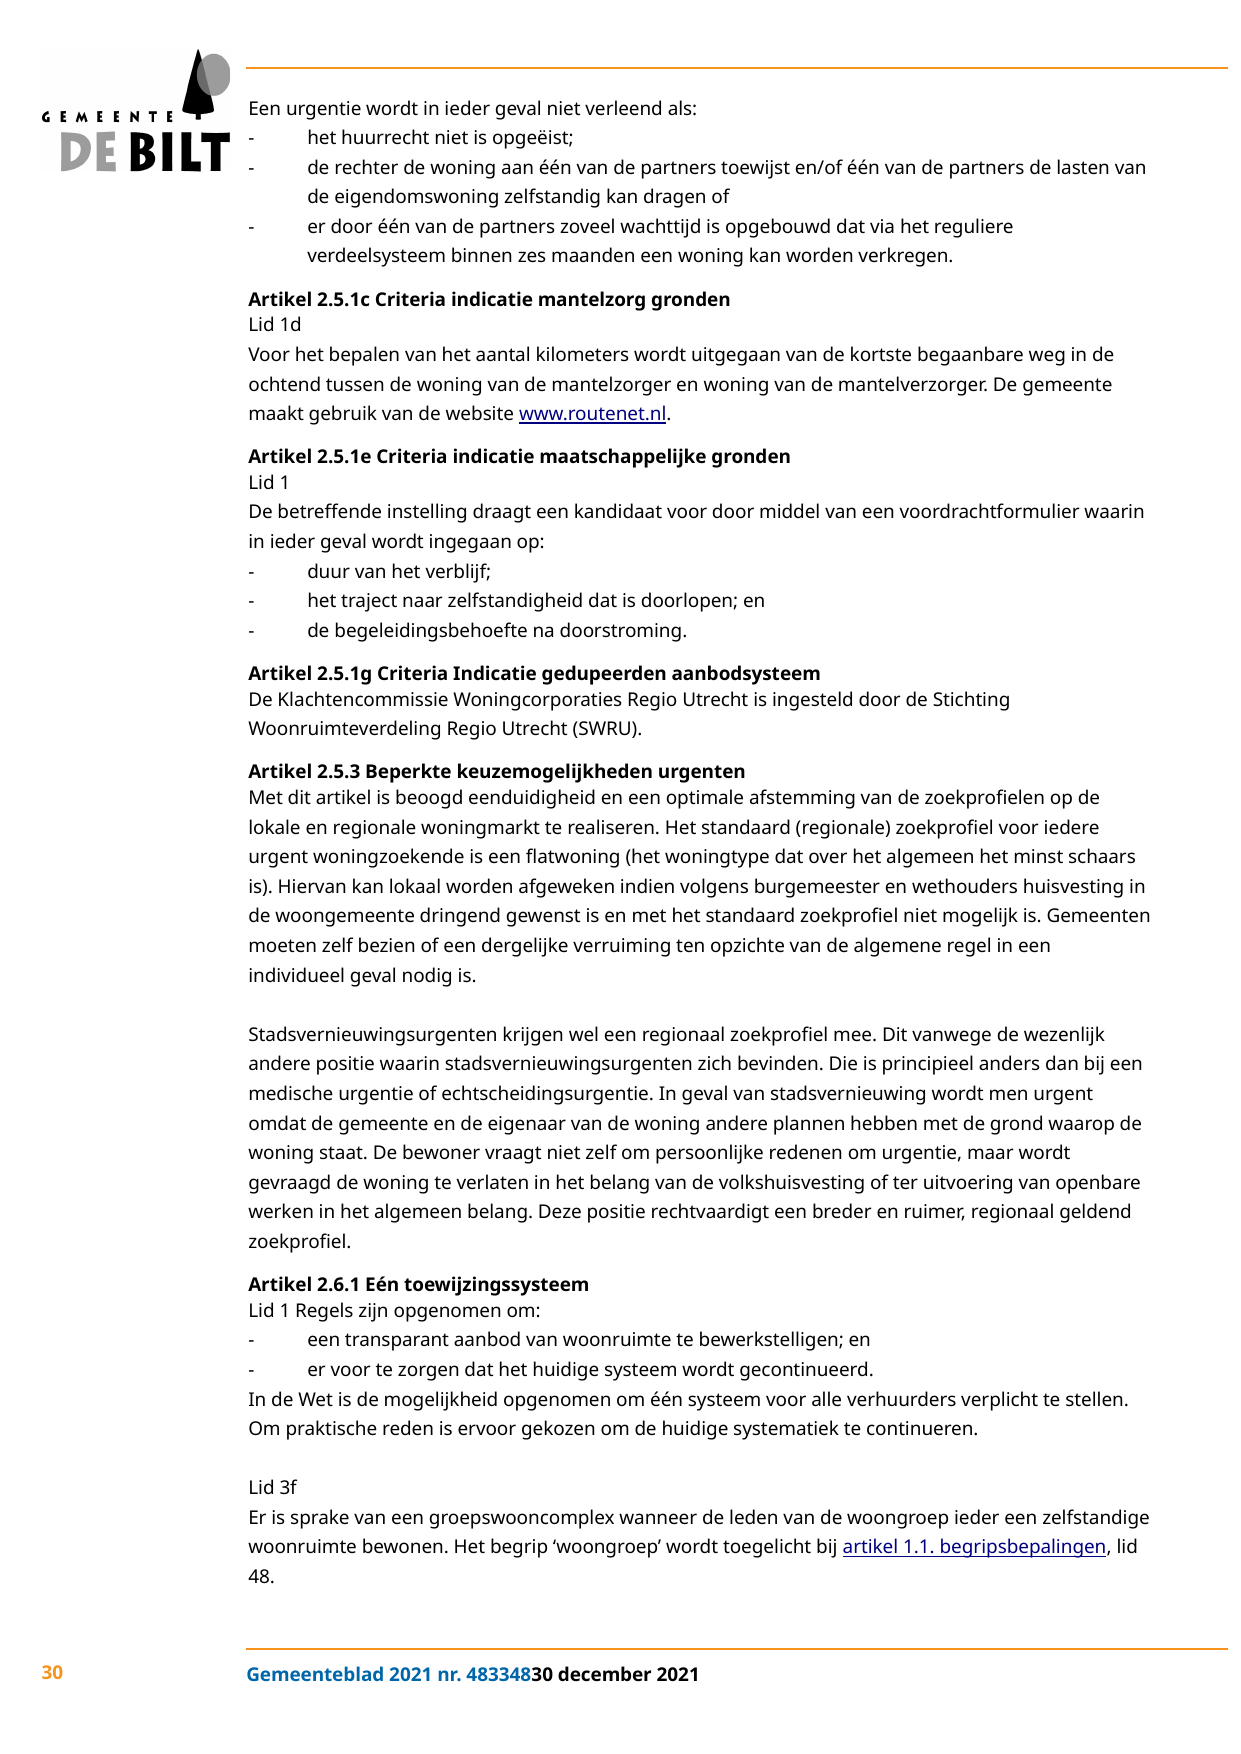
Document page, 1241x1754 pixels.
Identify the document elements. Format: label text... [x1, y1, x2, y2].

list het traject naar zelfstandigheid dat is doorlopen; en [248, 587, 1152, 613]
text Artikel 2.5.3 Beperkte keuzemogelijkheden urgenten [248, 759, 1152, 784]
list het huurrecht niet is opgeëist; [248, 124, 1152, 150]
picture [41, 47, 231, 172]
list duur van het verblijf; [248, 558, 1152, 584]
list de rechter de woning aan één van de partners toewijst en/of één van de partners de lasten van de eigendomswoning zelfstandig kan dragen of [248, 154, 1152, 209]
text De betreffende instelling draagt een kandidaat voor door middel van een voordrachtformulier waarin in ieder geval wordt ingegaan op: [248, 499, 1152, 554]
list een transparant aanbod van woonruimte te bewerkstelligen; en [248, 1327, 1152, 1352]
list er voor te zorgen dat het huidige systeem wordt gecontinueerd. [248, 1356, 1152, 1382]
text Met dit artikel is beoogd eenduidigheid en een optimale afstemming van de zoekprofielen op de lokale en regionale woningmarkt te realiseren. Het standaard (regionale) zoekprofiel voor iedere urgent woningzoekende is een flatwoning (het woningtype dat over het algemeen het minst schaars is). Hiervan kan lokaal worden afgeweken indien volgens burgemeester en wethouders huisvesting in de woongemeente dringend gewenst is en met het standaard zoekprofiel niet mogelijk is. Gemeenten moeten zelf bezien of een dergelijke verruiming ten opzichte van de algemene regel in een individueel geval nodig is. [248, 784, 1152, 988]
text Lid 1 Regels zijn opgenomen om: [248, 1297, 1152, 1323]
text In de Wet is de mogelijkheid opgenomen om één systeem voor alle verhuurders verplicht te stellen. Om praktische reden is ervoor gekozen om de huidige systematiek te continueren. [248, 1386, 1152, 1441]
text Artikel 2.6.1 Eén toewijzingssysteem [248, 1271, 1152, 1297]
text Artikel 2.5.1e Criteria indicatie maatschappelijke gronden [248, 443, 1152, 469]
text Stadsvernieuwingsurgenten krijgen wel een regionaal zoekprofiel mee. Dit vanwege de wezenlijk andere positie waarin stadsvernieuwingsurgenten zich bevinden. Die is principieel anders dan bij een medische urgentie of echtscheidingsurgentie. In geval van stadsvernieuwing wordt men urgent omdat de gemeente en de eigenaar van de woning andere plannen hebben met de grond waarop de woning staat. De bewoner vraagt niet zelf om persoonlijke redenen om urgentie, maar wordt gevraagd de woning te verlaten in het belang van de volkshuisvesting of ter uitvoering van openbare werken in het algemeen belang. Deze positie rechtvaardigt een breder en ruimer, regionaal geldend zoekprofiel. [248, 1021, 1152, 1254]
text Voor het bepalen van het aantal kilometers wordt uitgegaan van de kortste begaanbare weg in de ochtend tussen de woning van de mantelzorger en woning van de mantelverzorger. De gemeente maakt gebruik van de website www.routenet.nl. [248, 341, 1152, 426]
text Een urgentie wordt in ieder geval niet verleend als: [248, 95, 1152, 121]
text Lid 3f [248, 1474, 1152, 1500]
list de begeleidingsbehoefte na doorstroming. [248, 617, 1152, 643]
list er door één van de partners zoveel wachttijd is opgebouwd dat via het reguliere verdeelsysteem binnen zes maanden een woning kan worden verkregen. [248, 213, 1152, 268]
text Lid 1 [248, 469, 1152, 495]
text De Klachtencommissie Woningcorporaties Regio Utrecht is ingesteld door de Stichting Woonruimteverdeling Regio Utrecht (SWRU). [248, 686, 1152, 741]
text Artikel 2.5.1g Criteria Indicatie gedupeerden aanbodsysteem [248, 660, 1152, 686]
text Artikel 2.5.1c Criteria indicatie mantelzorg gronden [248, 286, 1152, 312]
text Lid 1d [248, 312, 1152, 337]
text Er is sprake van een groepswooncomplex wanneer de leden van de woongroep ieder een zelfstandige woonruimte bewonen. Het begrip ‘woongroep’ wordt toegelicht bij artikel 1.1. begripsbepalingen, lid 48. [248, 1504, 1152, 1589]
